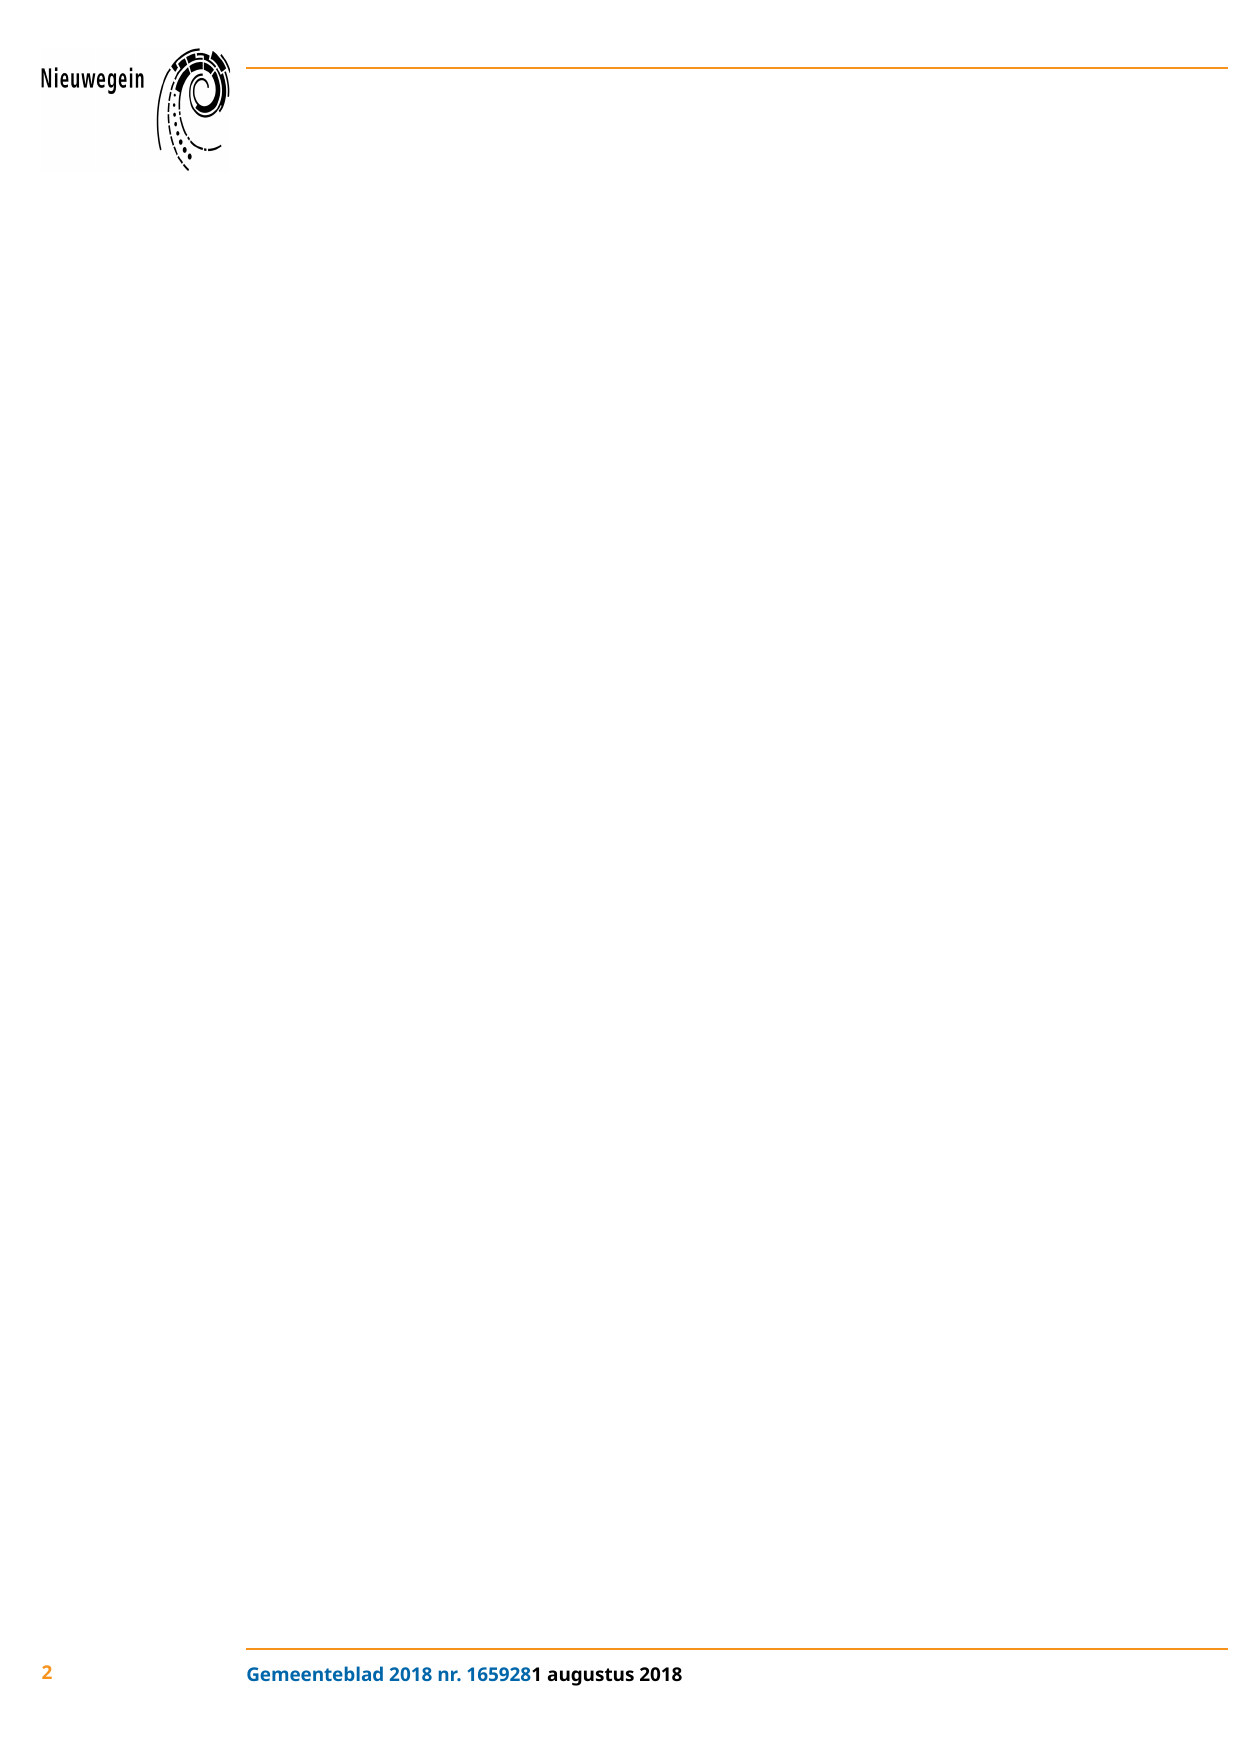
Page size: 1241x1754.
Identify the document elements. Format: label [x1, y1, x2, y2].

picture [41, 47, 231, 172]
